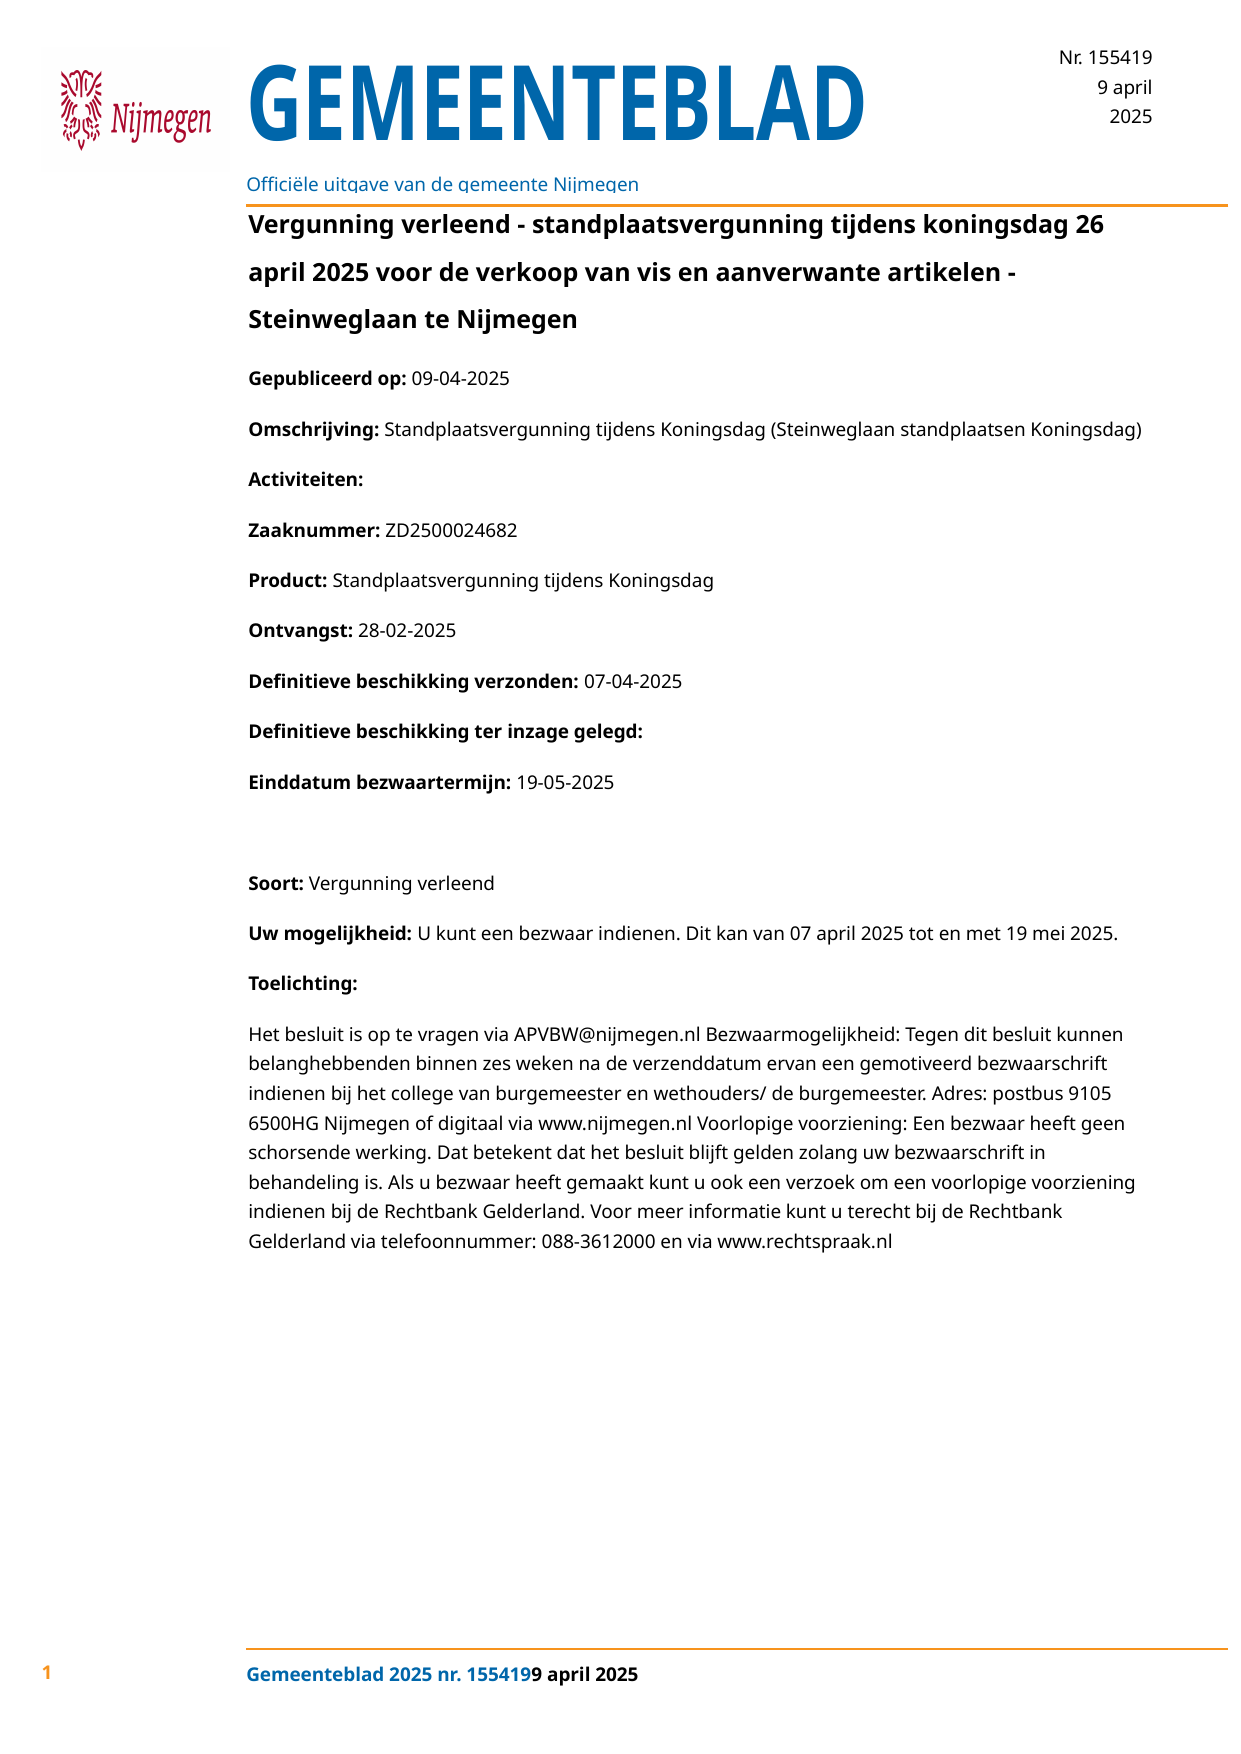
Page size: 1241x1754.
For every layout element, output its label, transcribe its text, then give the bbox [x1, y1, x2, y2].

text Activiteiten: [248, 466, 1152, 492]
text Definitieve beschikking verzonden: 07-04-2025 [248, 668, 1152, 694]
picture [41, 47, 231, 172]
text Zaaknummer: ZD2500024682 [248, 517, 1152, 542]
text Einddatum bezwaartermijn: 19-05-2025 [248, 769, 1152, 794]
text Gepubliceerd op: 09-04-2025 [248, 366, 1152, 391]
text Uw mogelijkheid: U kunt een bezwaar indienen. Dit kan van 07 april 2025 tot en met 19 mei 2025. [248, 920, 1152, 946]
text Ontvangst: 28-02-2025 [248, 618, 1152, 643]
text Het besluit is op te vragen via APVBW@nijmegen.nl Bezwaarmogelijkheid: Tegen dit besluit kunnen belanghebbenden binnen zes weken na de verzenddatum ervan een gemotiveerd bezwaarschrift indienen bij het college van burgemeester en wethouders/ de burgemeester. Adres: postbus 9105 6500HG Nijmegen of digitaal via www.nijmegen.nl Voorlopige voorziening: Een bezwaar heeft geen schorsende werking. Dat betekent dat het besluit blijft gelden zolang uw bezwaarschrift in behandeling is. Als u bezwaar heeft gemaakt kunt u ook een verzoek om een voorlopige voorziening indienen bij de Rechtbank Gelderland. Voor meer informatie kunt u terecht bij de Rechtbank Gelderland via telefoonnummer: 088-3612000 en via www.rechtspraak.nl [248, 1021, 1152, 1254]
text Soort: Vergunning verleend [248, 870, 1152, 895]
text Toelichting: [248, 971, 1152, 996]
text Definitieve beschikking ter inzage gelegd: [248, 718, 1152, 744]
text Product: Standplaatsvergunning tijdens Koningsdag [248, 567, 1152, 593]
text Vergunning verleend - standplaatsvergunning tijdens koningsdag 26 april 2025 voor de verkoop van vis en aanverwante artikelen - Steinweglaan te Nijmegen [248, 207, 1152, 336]
text Omschrijving: Standplaatsvergunning tijdens Koningsdag (Steinweglaan standplaatsen Koningsdag) [248, 416, 1152, 442]
